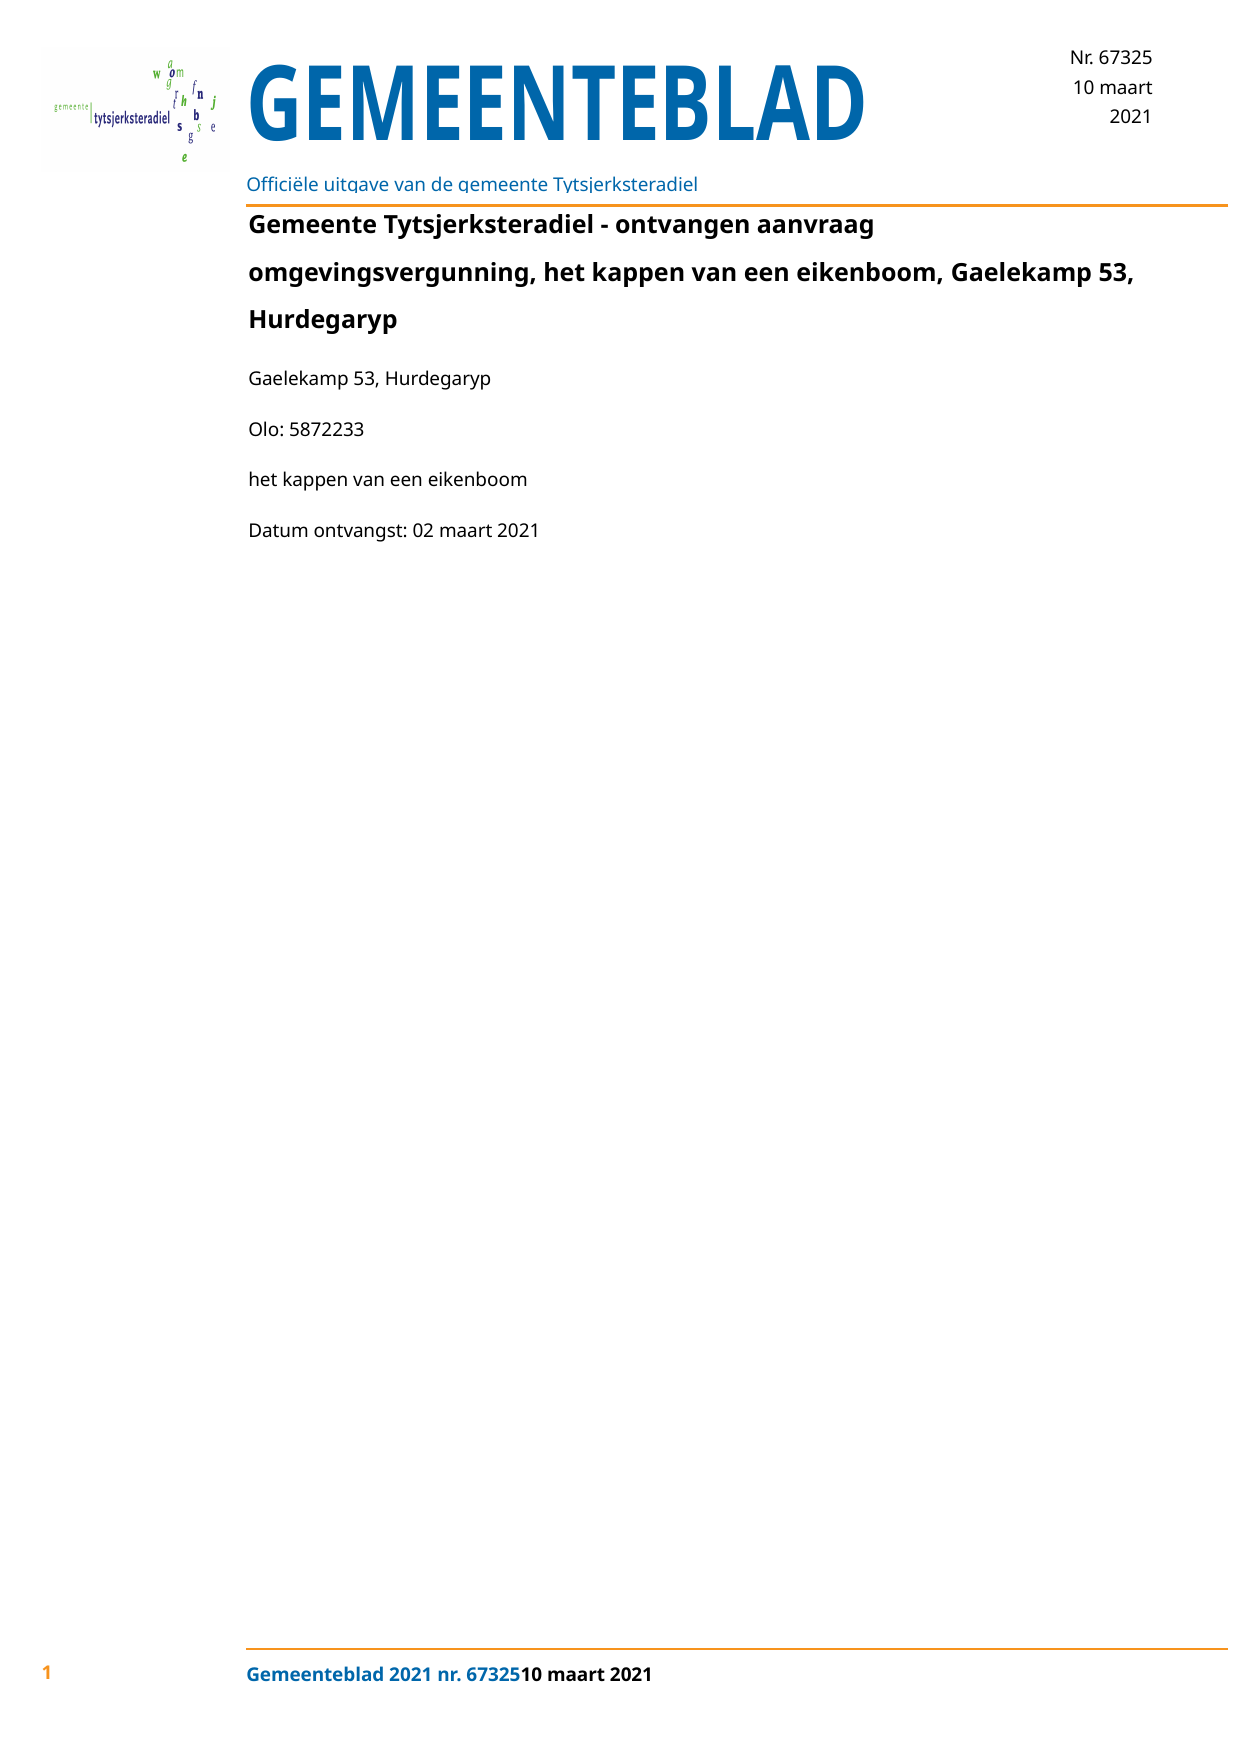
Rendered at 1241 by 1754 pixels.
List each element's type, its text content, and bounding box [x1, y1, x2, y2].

text Olo: 5872233 [248, 416, 1152, 442]
text Datum ontvangst: 02 maart 2021 [248, 517, 1152, 542]
text Gemeente Tytsjerksteradiel - ontvangen aanvraag omgevingsvergunning, het kappen van een eikenboom, Gaelekamp 53, Hurdegaryp [248, 207, 1152, 336]
text Gaelekamp 53, Hurdegaryp [248, 366, 1152, 391]
picture [41, 47, 231, 172]
text het kappen van een eikenboom [248, 466, 1152, 492]
